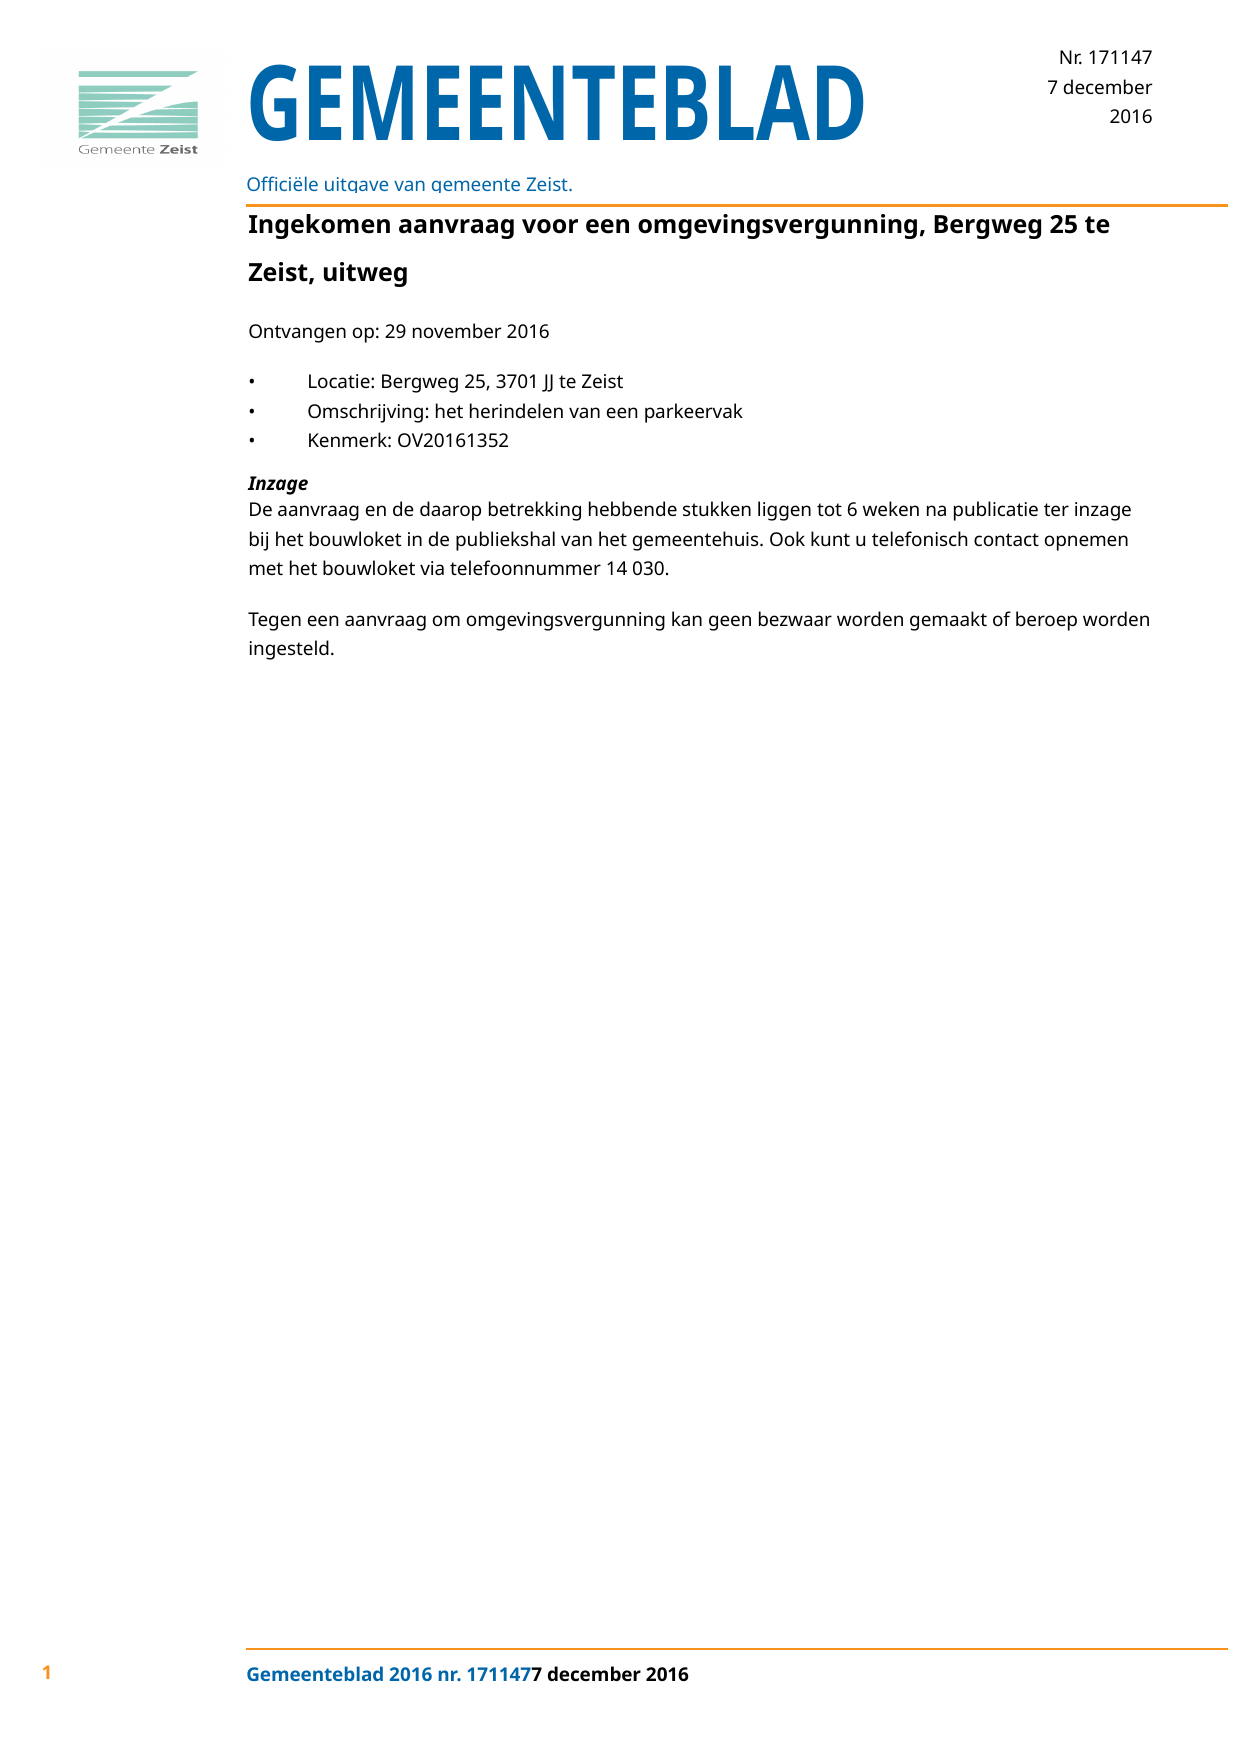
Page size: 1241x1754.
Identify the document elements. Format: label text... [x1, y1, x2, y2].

text De aanvraag en de daarop betrekking hebbende stukken liggen tot 6 weken na publicatie ter inzage bij het bouwloket in de publiekshal van het gemeentehuis. Ook kunt u telefonisch contact opnemen met het bouwloket via telefoonnummer 14 030. [248, 496, 1152, 581]
picture [41, 47, 231, 172]
list Kenmerk: OV20161352 [248, 427, 1152, 453]
text Tegen een aanvraag om omgevingsvergunning kan geen bezwaar worden gemaakt of beroep worden ingesteld. [248, 606, 1152, 661]
list Omschrijving: het herindelen van een parkeervak [248, 398, 1152, 424]
text Ontvangen op: 29 november 2016 [248, 318, 1152, 344]
text Ingekomen aanvraag voor een omgevingsvergunning, Bergweg 25 te Zeist, uitweg [248, 207, 1152, 288]
text Inzage [248, 471, 1152, 496]
list Locatie: Bergweg 25, 3701 JJ te Zeist [248, 368, 1152, 394]
